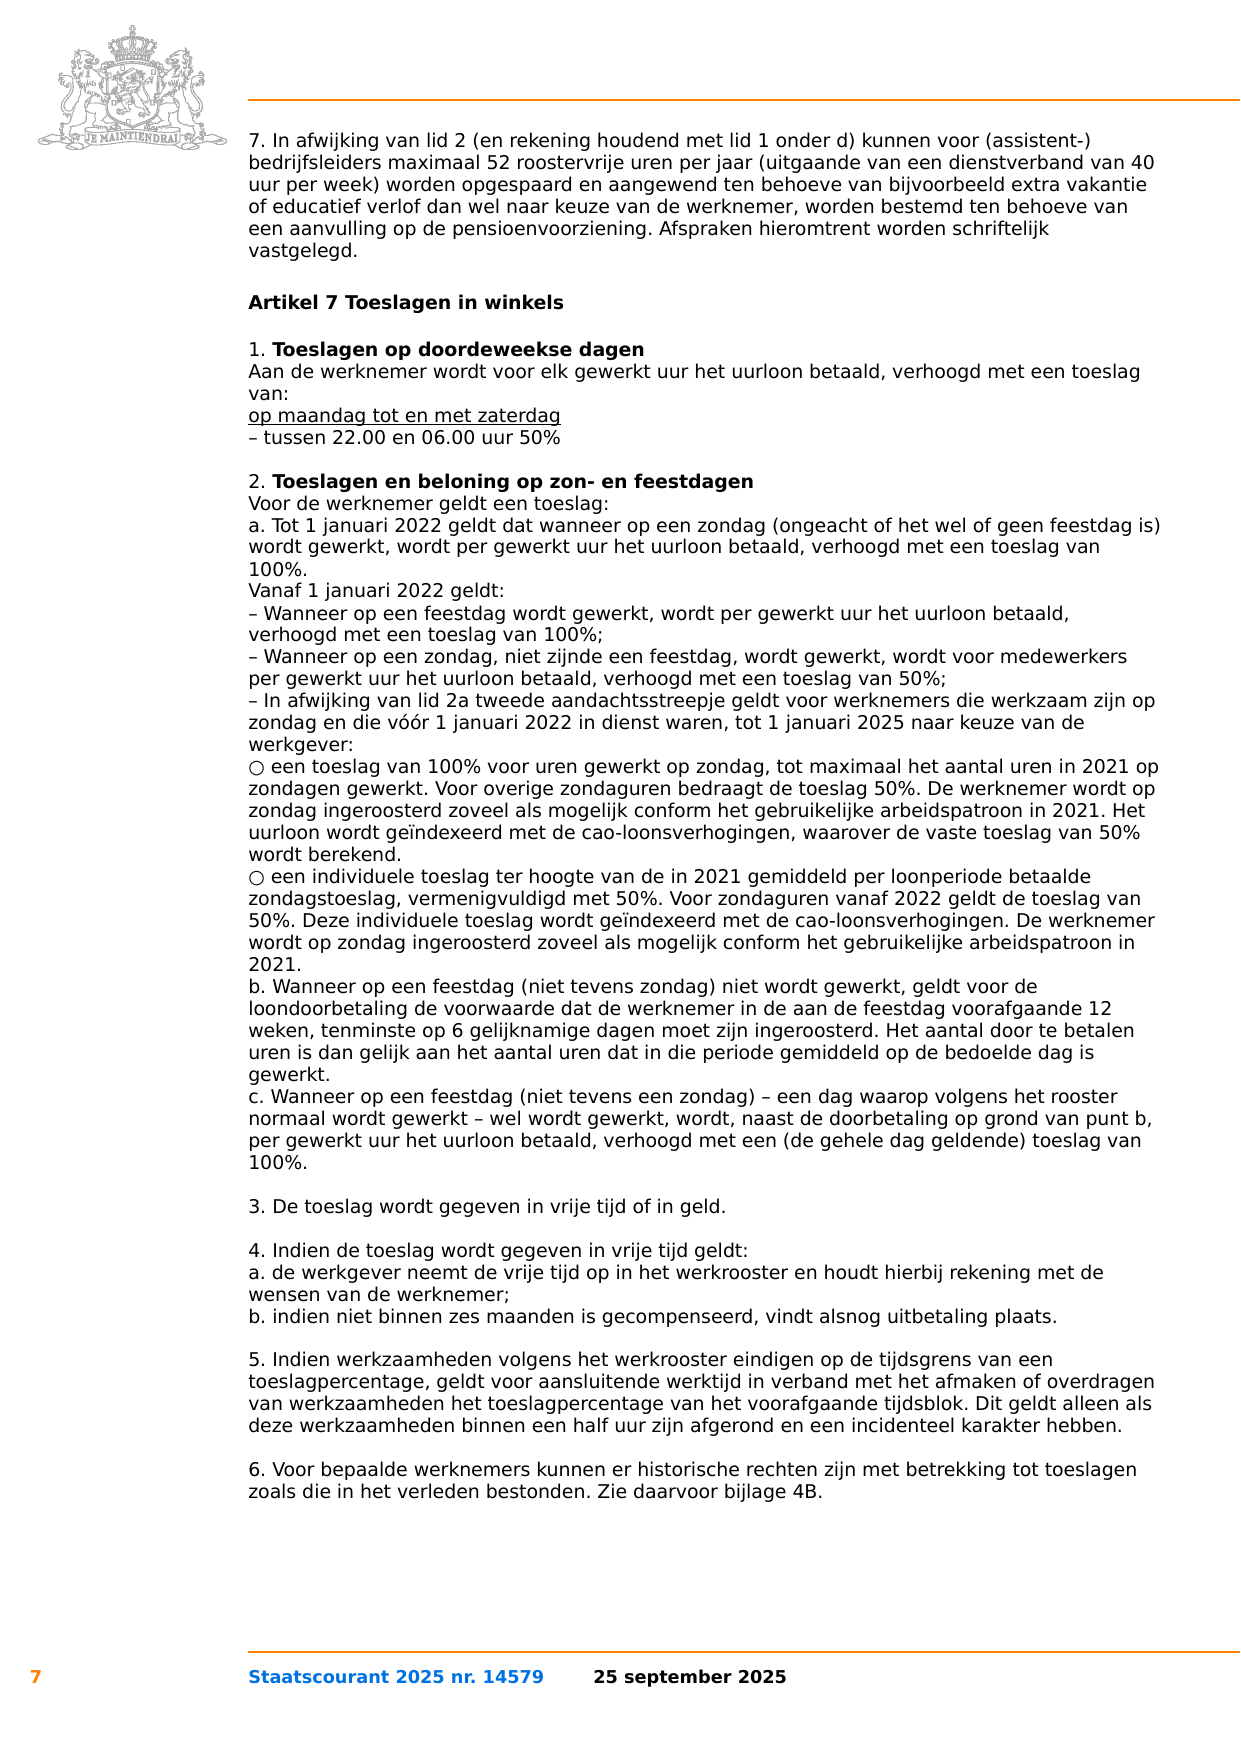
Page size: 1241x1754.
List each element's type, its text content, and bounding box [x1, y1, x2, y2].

text – Wanneer op een zondag, niet zijnde een feestdag, wordt gewerkt, wordt voor medewerkers per gewerkt uur het uurloon betaald, verhoogd met een toeslag van 50%; [248, 646, 1163, 690]
text – In afwijking van lid 2a tweede aandachtsstreepje geldt voor werknemers die werkzaam zijn op zondag en die vóór 1 januari 2022 in dienst waren, tot 1 januari 2025 naar keuze van de werkgever: [248, 690, 1163, 756]
text b. indien niet binnen zes maanden is gecompenseerd, vindt alsnog uitbetaling plaats. [248, 1306, 1163, 1327]
text Voor de werknemer geldt een toeslag: [248, 492, 1163, 514]
text – tussen 22.00 en 06.00 uur 50% [248, 427, 1163, 449]
text 6. Voor bepaalde werknemers kunnen er historische rechten zijn met betrekking tot toeslagen zoals die in het verleden bestonden. Zie daarvoor bijlage 4B. [248, 1459, 1163, 1503]
text 7. In afwijking van lid 2 (en rekening houdend met lid 1 onder d) kunnen voor (assistent-) bedrijfsleiders maximaal 52 roostervrije uren per jaar (uitgaande van een dienstverband van 40 uur per week) worden opgespaard en aangewend ten behoeve van bijvoorbeeld extra vakantie of educatief verlof dan wel naar keuze van de werknemer, worden bestemd ten behoeve van een aanvulling op de pensioenvoorziening. Afspraken hieromtrent worden schriftelijk vastgelegd. [248, 130, 1163, 262]
text 2. Toeslagen en beloning op zon- en feestdagen [248, 471, 1163, 492]
subtitle Artikel 7 Toeslagen in winkels [248, 292, 1163, 314]
picture [38, 25, 227, 150]
text 3. De toeslag wordt gegeven in vrije tijd of in geld. [248, 1196, 1163, 1218]
text Vanaf 1 januari 2022 geldt: [248, 580, 1163, 602]
text ○ een toeslag van 100% voor uren gewerkt op zondag, tot maximaal het aantal uren in 2021 op zondagen gewerkt. Voor overige zondaguren bedraagt de toeslag 50%. De werknemer wordt op zondag ingeroosterd zoveel als mogelijk conform het gebruikelijke arbeidspatroon in 2021. Het uurloon wordt geïndexeerd met de cao-loonsverhogingen, waarover de vaste toeslag van 50% wordt berekend. [248, 756, 1163, 866]
text 5. Indien werkzaamheden volgens het werkrooster eindigen op de tijdsgrens van een toeslagpercentage, geldt voor aansluitende werktijd in verband met het afmaken of overdragen van werkzaamheden het toeslagpercentage van het voorafgaande tijdsblok. Dit geldt alleen als deze werkzaamheden binnen een half uur zijn afgerond en een incidenteel karakter hebben. [248, 1349, 1163, 1437]
text 4. Indien de toeslag wordt gegeven in vrije tijd geldt: [248, 1239, 1163, 1262]
text 1. Toeslagen op doordeweekse dagen [248, 339, 1163, 361]
text b. Wanneer op een feestdag (niet tevens zondag) niet wordt gewerkt, geldt voor de loondoorbetaling de voorwaarde dat de werknemer in de aan de feestdag voorafgaande 12 weken, tenminste op 6 gelijknamige dagen moet zijn ingeroosterd. Het aantal door te betalen uren is dan gelijk aan het aantal uren dat in die periode gemiddeld op de bedoelde dag is gewerkt. [248, 976, 1163, 1086]
text c. Wanneer op een feestdag (niet tevens een zondag) – een dag waarop volgens het rooster normaal wordt gewerkt – wel wordt gewerkt, wordt, naast de doorbetaling op grond van punt b, per gewerkt uur het uurloon betaald, verhoogd met een (de gehele dag geldende) toeslag van 100%. [248, 1086, 1163, 1174]
text ○ een individuele toeslag ter hoogte van de in 2021 gemiddeld per loonperiode betaalde zondagstoeslag, vermenigvuldigd met 50%. Voor zondaguren vanaf 2022 geldt de toeslag van 50%. Deze individuele toeslag wordt geïndexeerd met de cao-loonsverhogingen. De werknemer wordt op zondag ingeroosterd zoveel als mogelijk conform het gebruikelijke arbeidspatroon in 2021. [248, 866, 1163, 976]
text op maandag tot en met zaterdag [248, 405, 1163, 427]
text a. Tot 1 januari 2022 geldt dat wanneer op een zondag (ongeacht of het wel of geen feestdag is) wordt gewerkt, wordt per gewerkt uur het uurloon betaald, verhoogd met een toeslag van 100%. [248, 514, 1163, 580]
text a. de werkgever neemt de vrije tijd op in het werkrooster en houdt hierbij rekening met de wensen van de werknemer; [248, 1262, 1163, 1306]
text – Wanneer op een feestdag wordt gewerkt, wordt per gewerkt uur het uurloon betaald, verhoogd met een toeslag van 100%; [248, 602, 1163, 646]
text Aan de werknemer wordt voor elk gewerkt uur het uurloon betaald, verhoogd met een toeslag van: [248, 361, 1163, 405]
